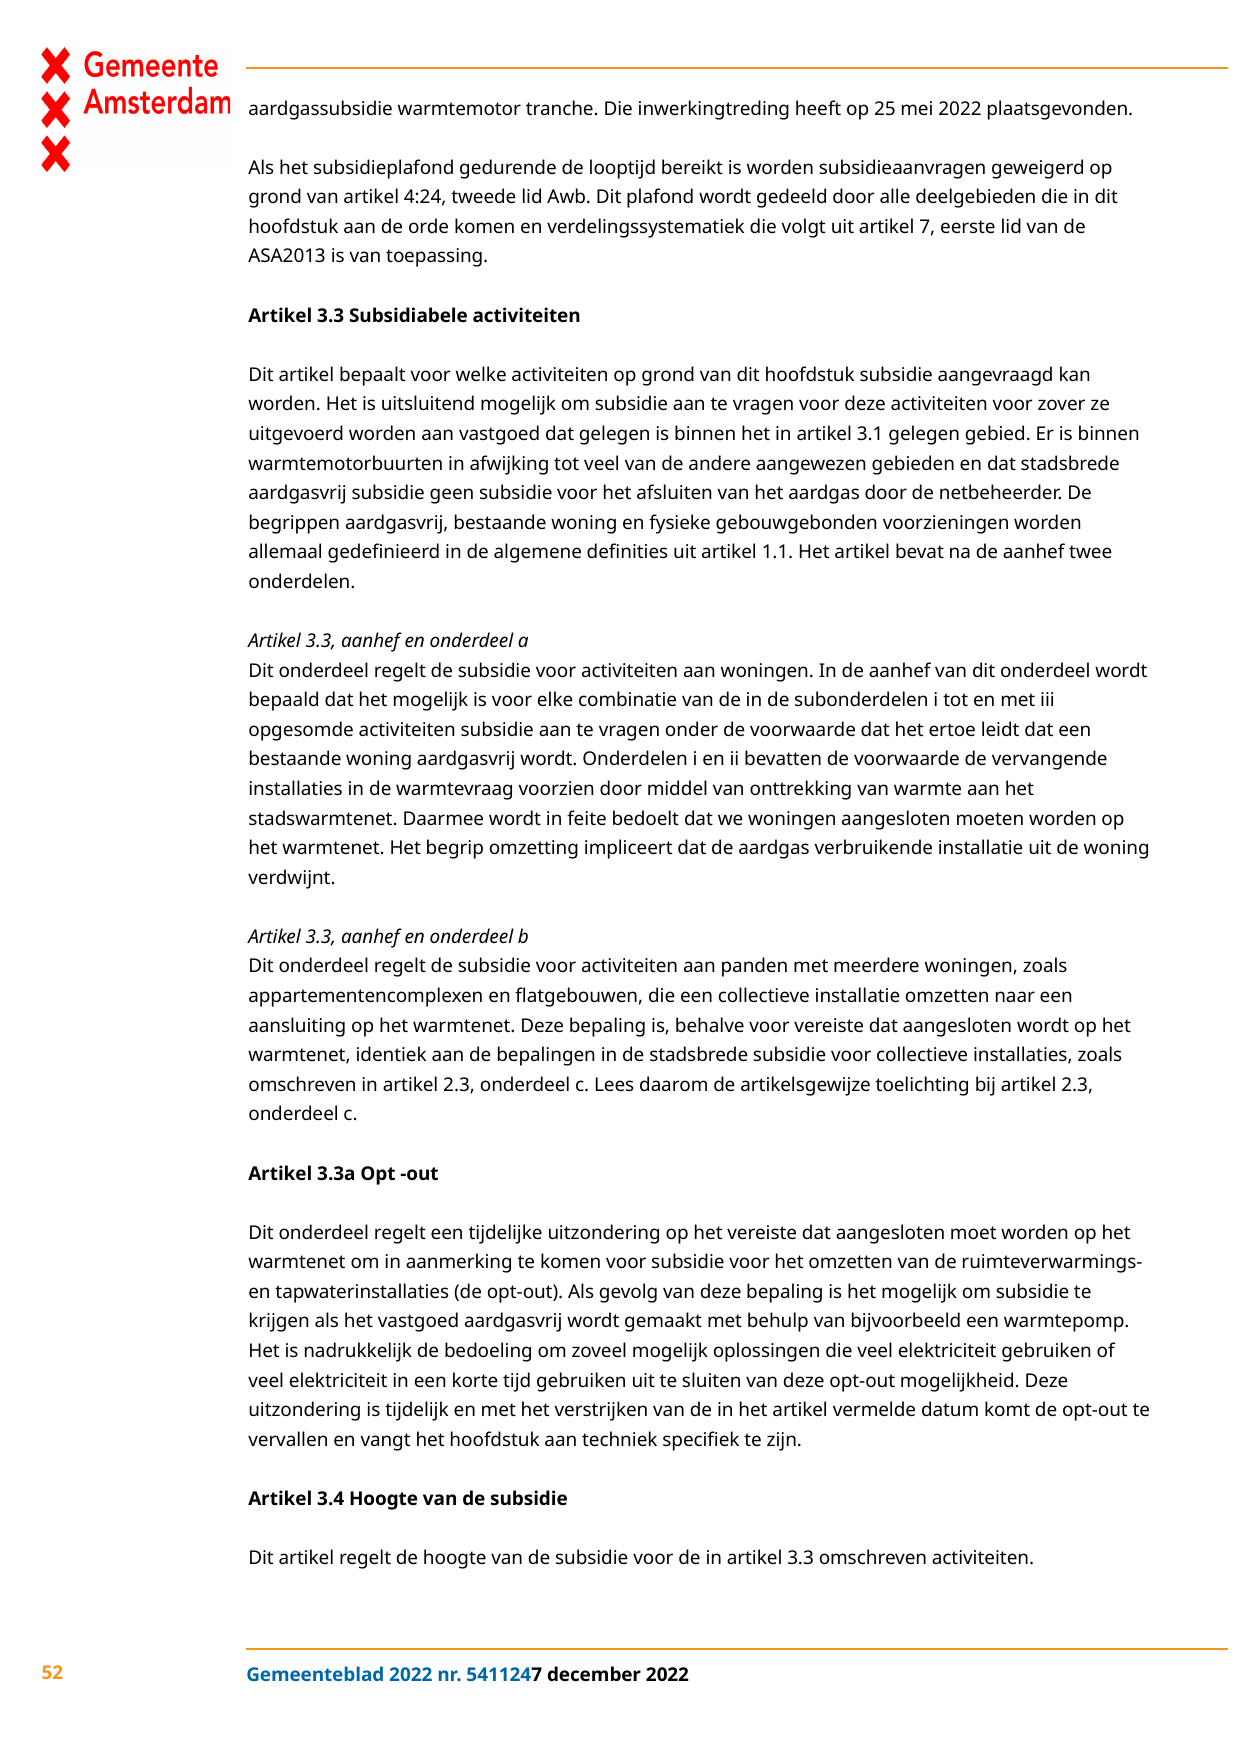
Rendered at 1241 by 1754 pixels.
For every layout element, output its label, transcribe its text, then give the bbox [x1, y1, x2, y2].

text Dit onderdeel regelt de subsidie voor activiteiten aan woningen. In de aanhef van dit onderdeel wordt bepaald dat het mogelijk is voor elke combinatie van de in de subonderdelen i tot en met iii opgesomde activiteiten subsidie aan te vragen onder de voorwaarde dat het ertoe leidt dat een bestaande woning aardgasvrij wordt. Onderdelen i en ii bevatten de voorwaarde de vervangende installaties in de warmtevraag voorzien door middel van onttrekking van warmte aan het stadswarmtenet. Daarmee wordt in feite bedoelt dat we woningen aangesloten moeten worden op het warmtenet. Het begrip omzetting impliceert dat de aardgas verbruikende installatie uit de woning verdwijnt. [248, 657, 1152, 890]
text Artikel 3.3 Subsidiabele activiteiten [248, 302, 1152, 328]
text Dit artikel regelt de hoogte van de subsidie voor de in artikel 3.3 omschreven activiteiten. [248, 1544, 1152, 1570]
text Artikel 3.3, aanhef en onderdeel a [248, 627, 1152, 653]
text Dit onderdeel regelt de subsidie voor activiteiten aan panden met meerdere woningen, zoals appartementencomplexen en flatgebouwen, die een collectieve installatie omzetten naar een aansluiting op het warmtenet. Deze bepaling is, behalve voor vereiste dat aangesloten wordt op het warmtenet, identiek aan de bepalingen in de stadsbrede subsidie voor collectieve installaties, zoals omschreven in artikel 2.3, onderdeel c. Lees daarom de artikelsgewijze toelichting bij artikel 2.3, onderdeel c. [248, 953, 1152, 1126]
text Artikel 3.3a Opt -out [248, 1160, 1152, 1186]
text Artikel 3.3, aanhef en onderdeel b [248, 923, 1152, 949]
text Artikel 3.4 Hoogte van de subsidie [248, 1485, 1152, 1511]
text aardgassubsidie warmtemotor tranche. Die inwerkingtreding heeft op 25 mei 2022 plaatsgevonden. [248, 95, 1152, 121]
text Dit artikel bepaalt voor welke activiteiten op grond van dit hoofdstuk subsidie aangevraagd kan worden. Het is uitsluitend mogelijk om subsidie aan te vragen voor deze activiteiten voor zover ze uitgevoerd worden aan vastgoed dat gelegen is binnen het in artikel 3.1 gelegen gebied. Er is binnen warmtemotorbuurten in afwijking tot veel van de andere aangewezen gebieden en dat stadsbrede aardgasvrij subsidie geen subsidie voor het afsluiten van het aardgas door de netbeheerder. De begrippen aardgasvrij, bestaande woning en fysieke gebouwgebonden voorzieningen worden allemaal gedefinieerd in de algemene definities uit artikel 1.1. Het artikel bevat na de aanhef twee onderdelen. [248, 361, 1152, 594]
text Dit onderdeel regelt een tijdelijke uitzondering op het vereiste dat aangesloten moet worden op het warmtenet om in aanmerking te komen voor subsidie voor het omzetten van de ruimteverwarmings- en tapwaterinstallaties (de opt-out). Als gevolg van deze bepaling is het mogelijk om subsidie te krijgen als het vastgoed aardgasvrij wordt gemaakt met behulp van bijvoorbeeld een warmtepomp. Het is nadrukkelijk de bedoeling om zoveel mogelijk oplossingen die veel elektriciteit gebruiken of veel elektriciteit in een korte tijd gebruiken uit te sluiten van deze opt-out mogelijkheid. Deze uitzondering is tijdelijk en met het verstrijken van de in het artikel vermelde datum komt de opt-out te vervallen en vangt het hoofdstuk aan techniek specifiek te zijn. [248, 1219, 1152, 1452]
text Als het subsidieplafond gedurende de looptijd bereikt is worden subsidieaanvragen geweigerd op grond van artikel 4:24, tweede lid Awb. Dit plafond wordt gedeeld door alle deelgebieden die in dit hoofdstuk aan de orde komen en verdelingssystematiek die volgt uit artikel 7, eerste lid van de ASA2013 is van toepassing. [248, 154, 1152, 268]
picture [41, 47, 231, 172]
